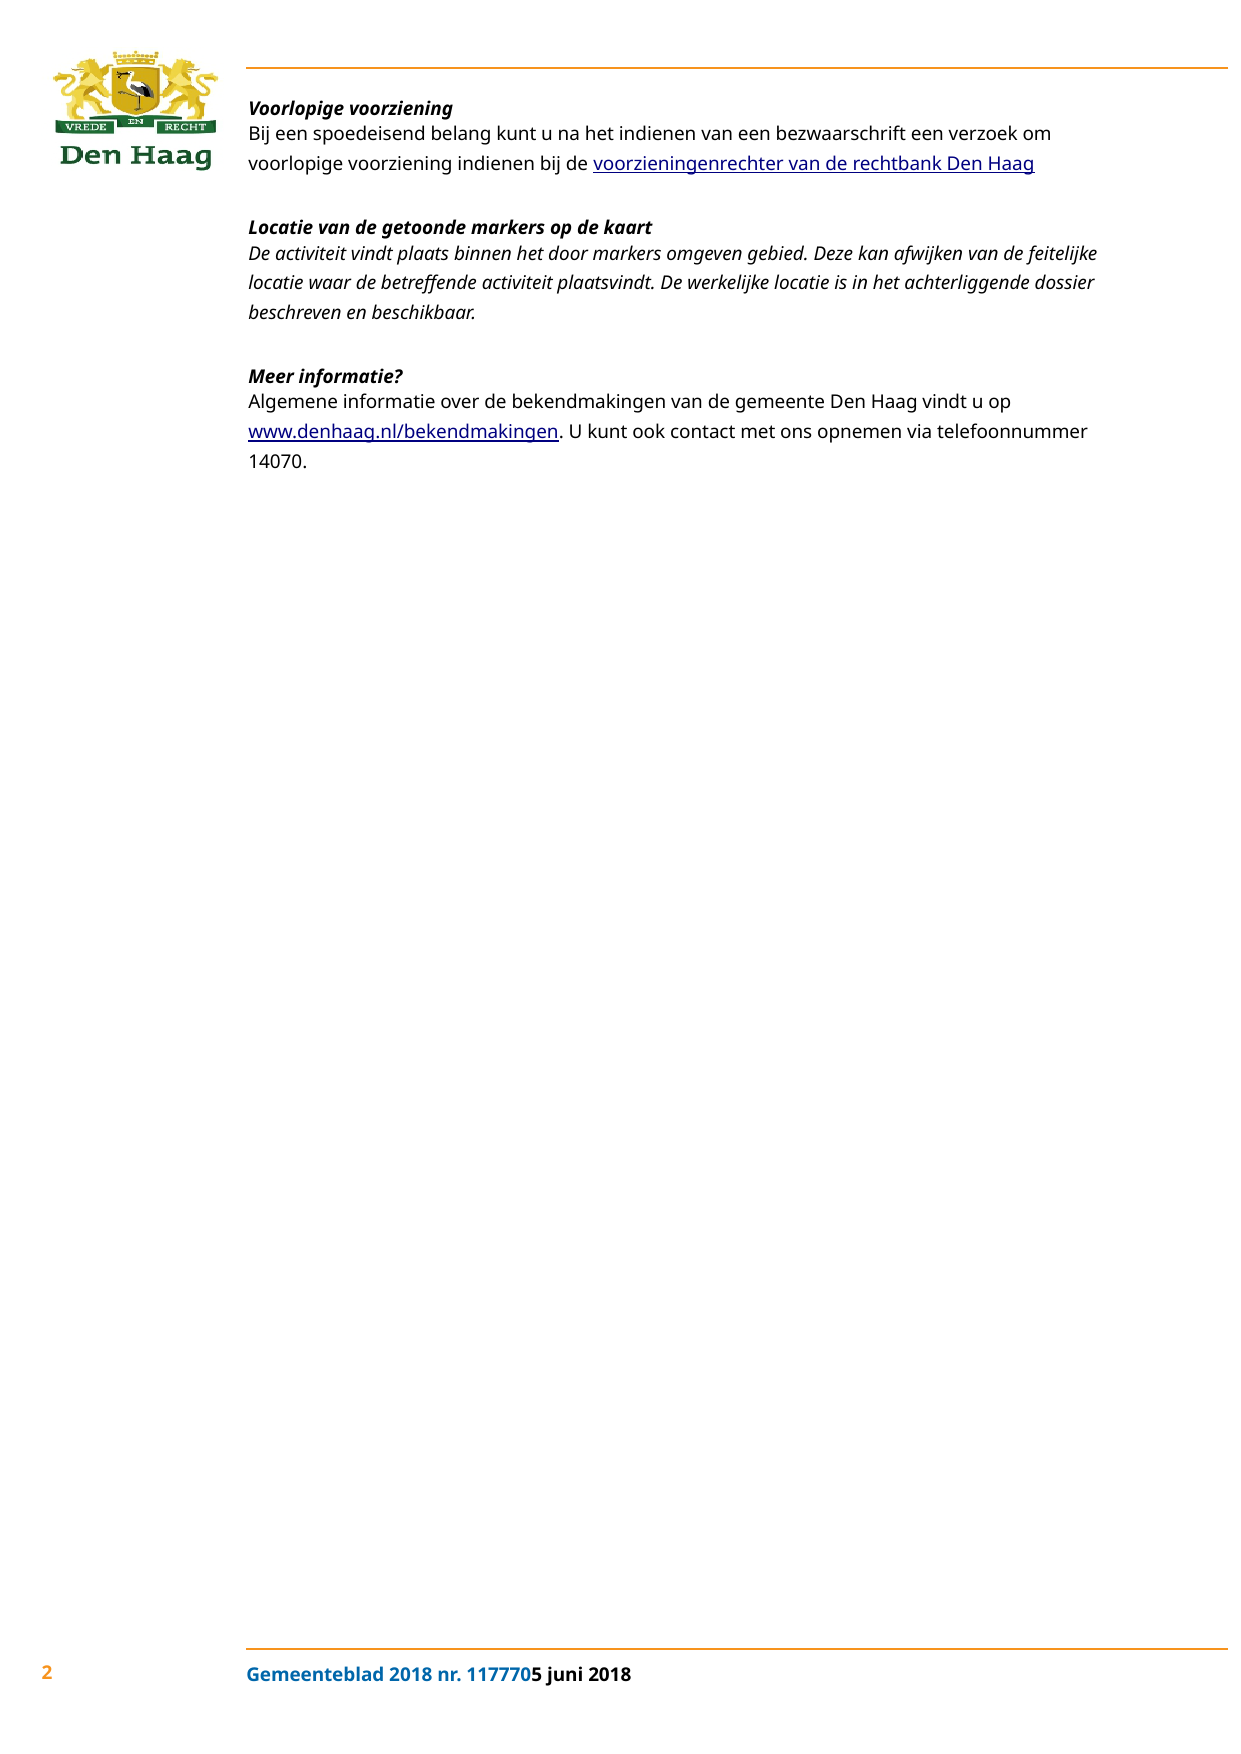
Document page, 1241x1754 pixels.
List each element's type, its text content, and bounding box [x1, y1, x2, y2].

text Meer informatie? [248, 363, 1152, 389]
text Algemene informatie over de bekendmakingen van de gemeente Den Haag vindt u op www.denhaag.nl/bekendmakingen. U kunt ook contact met ons opnemen via telefoonnummer 14070. [248, 389, 1152, 473]
picture [41, 47, 231, 172]
text Voorlopige voorziening [248, 95, 1152, 121]
text De activiteit vindt plaats binnen het door markers omgeven gebied. Deze kan afwijken van de feitelijke locatie waar de betreffende activiteit plaatsvindt. De werkelijke locatie is in het achterliggende dossier beschreven en beschikbaar. [248, 240, 1152, 325]
text Bij een spoedeisend belang kunt u na het indienen van een bezwaarschrift een verzoek om voorlopige voorziening indienen bij de voorzieningenrechter van de rechtbank Den Haag [248, 121, 1152, 176]
text Locatie van de getoonde markers op de kaart [248, 214, 1152, 240]
